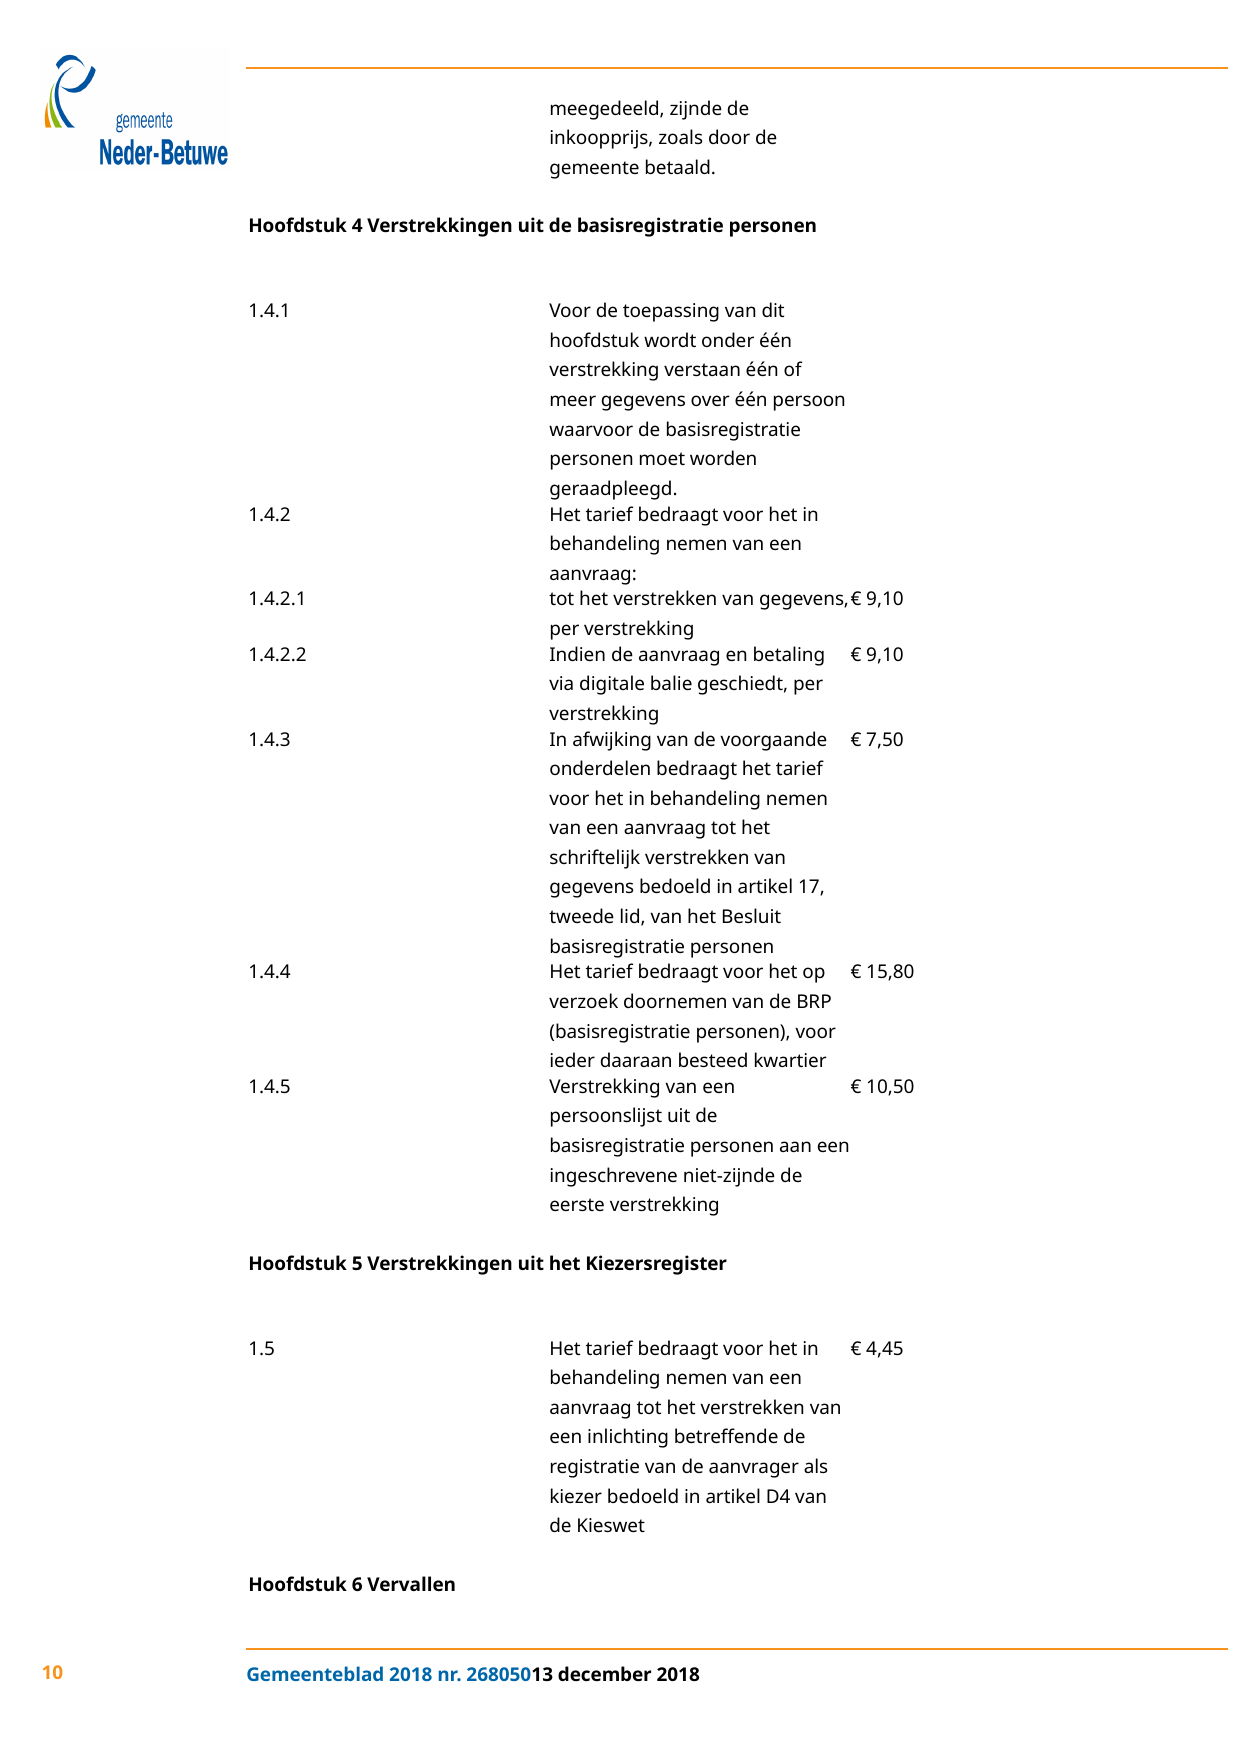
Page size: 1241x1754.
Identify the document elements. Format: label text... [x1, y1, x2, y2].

table_cell € 9,10 [850, 586, 1152, 641]
table_header [549, 272, 850, 297]
table_cell € 9,10 [850, 641, 1152, 726]
table_cell Het tarief bedraagt voor het in behandeling nemen van een aanvraag: [549, 501, 850, 586]
table_cell € 10,50 [850, 1073, 1152, 1217]
table_cell Indien de aanvraag en betaling via digitale balie geschiedt, per verstrekking [549, 641, 850, 726]
table_cell [850, 298, 1152, 501]
table_cell Het tarief bedraagt voor het in behandeling nemen van een aanvraag tot het verstrekken van een inlichting betreffende de registratie van de aanvrager als kiezer bedoeld in artikel D4 van de Kieswet [549, 1335, 850, 1538]
table_cell 1.4.4 [248, 959, 549, 1073]
table_cell [850, 95, 1152, 180]
table_cell meegedeeld, zijnde de inkoopprijs, zoals door de gemeente betaald. [549, 95, 850, 180]
table_header [248, 272, 549, 297]
table_cell € 15,80 [850, 959, 1152, 1073]
table_header [549, 1309, 850, 1335]
table_cell Het tarief bedraagt voor het op verzoek doornemen van de BRP (basisregistratie personen), voor ieder daaraan besteed kwartier [549, 959, 850, 1073]
table_cell 1.4.1 [248, 298, 549, 501]
table_cell € 7,50 [850, 726, 1152, 959]
table_header [248, 1309, 549, 1335]
text Hoofdstuk 4 Verstrekkingen uit de basisregistratie personen [248, 212, 1152, 238]
table_cell 1.4.3 [248, 726, 549, 959]
table_cell In afwijking van de voorgaande onderdelen bedraagt het tarief voor het in behandeling nemen van een aanvraag tot het schriftelijk verstrekken van gegevens bedoeld in artikel 17, tweede lid, van het Besluit basisregistratie personen [549, 726, 850, 959]
table_cell tot het verstrekken van gegevens, per verstrekking [549, 586, 850, 641]
table_cell 1.4.2.1 [248, 586, 549, 641]
table_cell € 4,45 [850, 1335, 1152, 1538]
table_cell [850, 501, 1152, 586]
text Hoofdstuk 5 Verstrekkingen uit het Kiezersregister [248, 1250, 1152, 1276]
table_cell 1.4.5 [248, 1073, 549, 1217]
picture [41, 47, 231, 172]
table_cell 1.5 [248, 1335, 549, 1538]
table_cell 1.4.2.2 [248, 641, 549, 726]
table_cell [248, 95, 549, 180]
table_cell 1.4.2 [248, 501, 549, 586]
table_cell Verstrekking van een persoonslijst uit de basisregistratie personen aan een ingeschrevene niet-zijnde de eerste verstrekking [549, 1073, 850, 1217]
table_header [850, 1309, 1152, 1335]
text Hoofdstuk 6 Vervallen [248, 1571, 1152, 1597]
table_header [850, 272, 1152, 297]
table_cell Voor de toepassing van dit hoofdstuk wordt onder één verstrekking verstaan één of meer gegevens over één persoon waarvoor de basisregistratie personen moet worden geraadpleegd. [549, 298, 850, 501]
